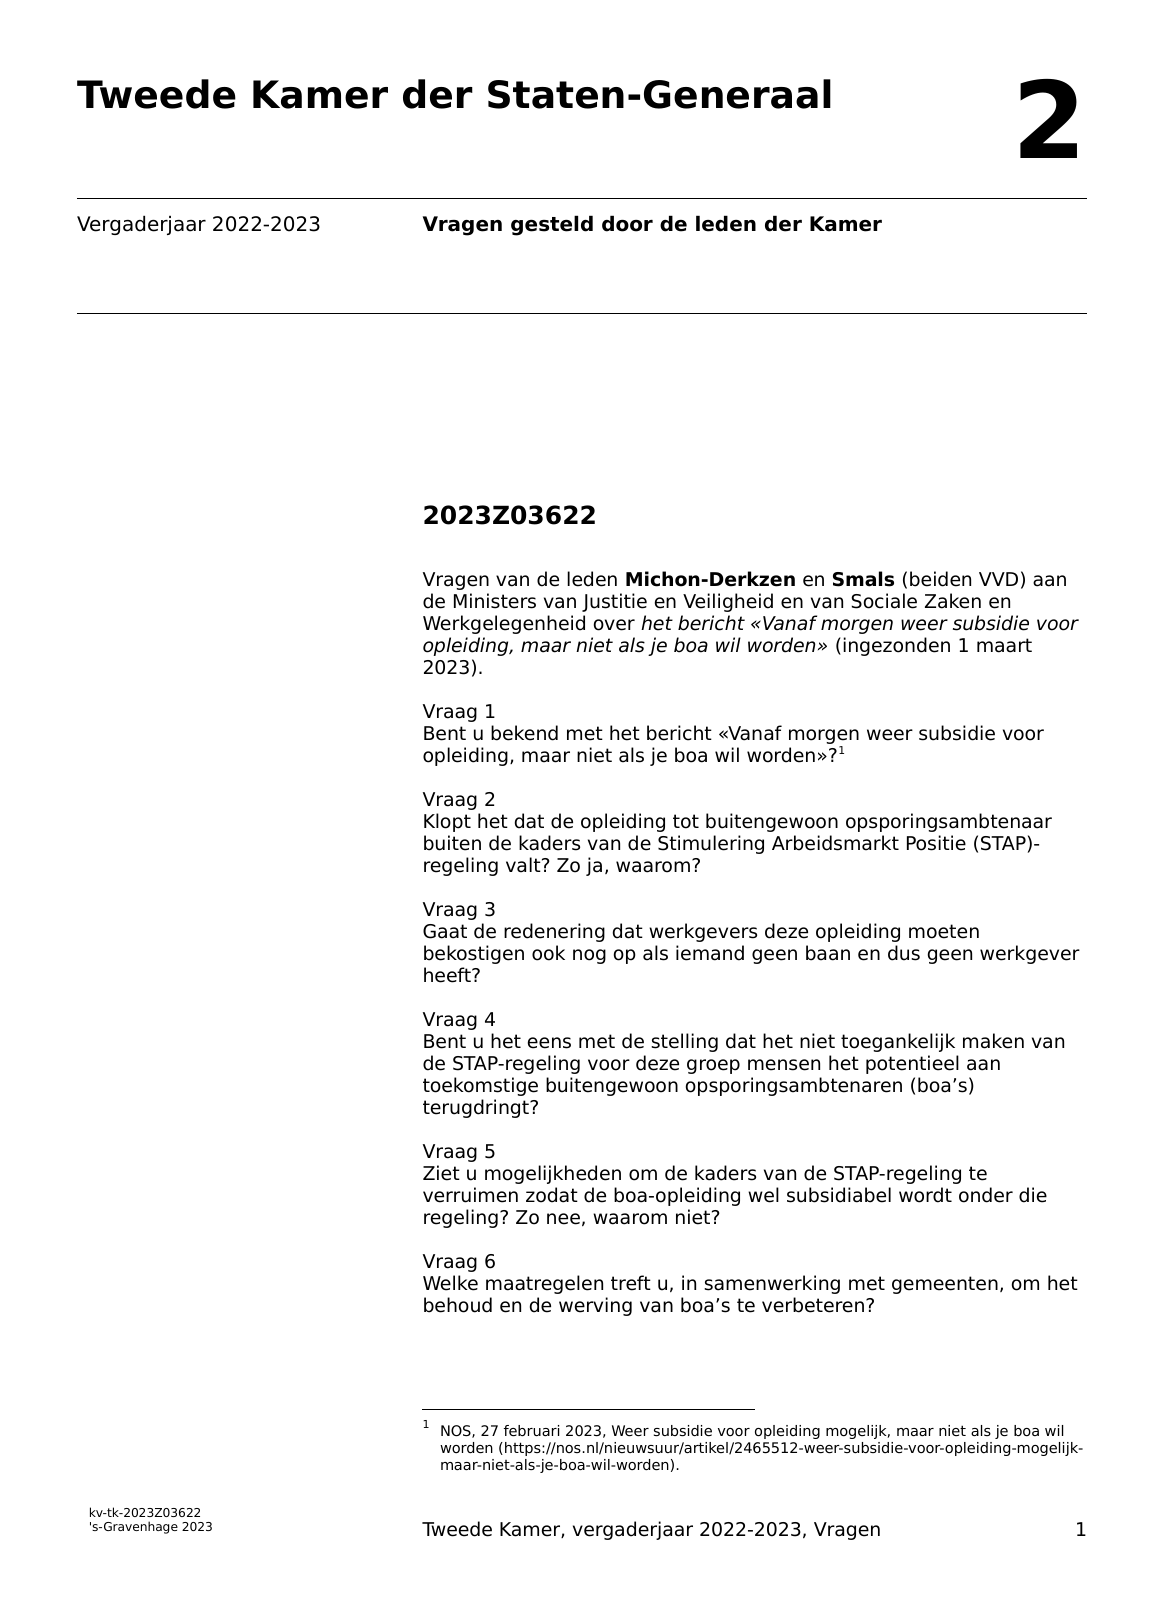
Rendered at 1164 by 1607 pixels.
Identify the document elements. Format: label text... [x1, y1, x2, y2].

text Vraag 4 [422, 1009, 1087, 1031]
text Vraag 6 [422, 1251, 1087, 1273]
table_header 2 [886, 59, 1087, 198]
text kv-tk-2023Z03622 [88, 1506, 323, 1520]
text Gaat de redenering dat werkgevers deze opleiding moeten bekostigen ook nog op als iemand geen baan en dus geen werkgever heeft? [422, 921, 1087, 987]
text Vraag 1 [422, 701, 1087, 723]
text Vraag 2 [422, 789, 1087, 811]
table_header Tweede Kamer der Staten-Generaal [77, 59, 886, 198]
text Vragen van de leden Michon-Derkzen en Smals (beiden VVD) aan de Ministers van Justitie en Veiligheid en van Sociale Zaken en Werkgelegenheid over het bericht «Vanaf morgen weer subsidie voor opleiding, maar niet als je boa wil worden» (ingezonden 1 maart 2023). [422, 569, 1087, 679]
text Vraag 5 [422, 1141, 1087, 1163]
table_cell Vergaderjaar 2022-2023 [77, 199, 422, 313]
text Klopt het dat de opleiding tot buitengewoon opsporingsambtenaar buiten de kaders van de Stimulering Arbeidsmarkt Positie (STAP)-regeling valt? Zo ja, waarom? [422, 811, 1087, 877]
text Bent u bekend met het bericht «Vanaf morgen weer subsidie voor opleiding, maar niet als je boa wil worden»? [422, 723, 1087, 767]
text Vraag 3 [422, 899, 1087, 921]
text Bent u het eens met de stelling dat het niet toegankelijk maken van de STAP-regeling voor deze groep mensen het potentieel aan toekomstige buitengewoon opsporingsambtenaren (boa’s) terugdringt? [422, 1031, 1087, 1119]
table_cell Vragen gesteld door de leden der Kamer [422, 199, 1087, 313]
text Welke maatregelen treft u, in samenwerking met gemeenten, om het behoud en de werving van boa’s te verbeteren? [422, 1273, 1087, 1317]
text NOS, 27 februari 2023, Weer subsidie voor opleiding mogelijk, maar niet als je boa wil worden (https://nos.nl/nieuwsuur/artikel/2465512-weer-subsidie-voor-opleiding-mogelijk-maar-niet-als-je-boa-wil-worden). [422, 1418, 1087, 1474]
text 2023Z03622 [422, 501, 1087, 531]
text 's-Gravenhage 2023 [88, 1520, 323, 1534]
text Ziet u mogelijkheden om de kaders van de STAP-regeling te verruimen zodat de boa-opleiding wel subsidiabel wordt onder die regeling? Zo nee, waarom niet? [422, 1163, 1087, 1229]
